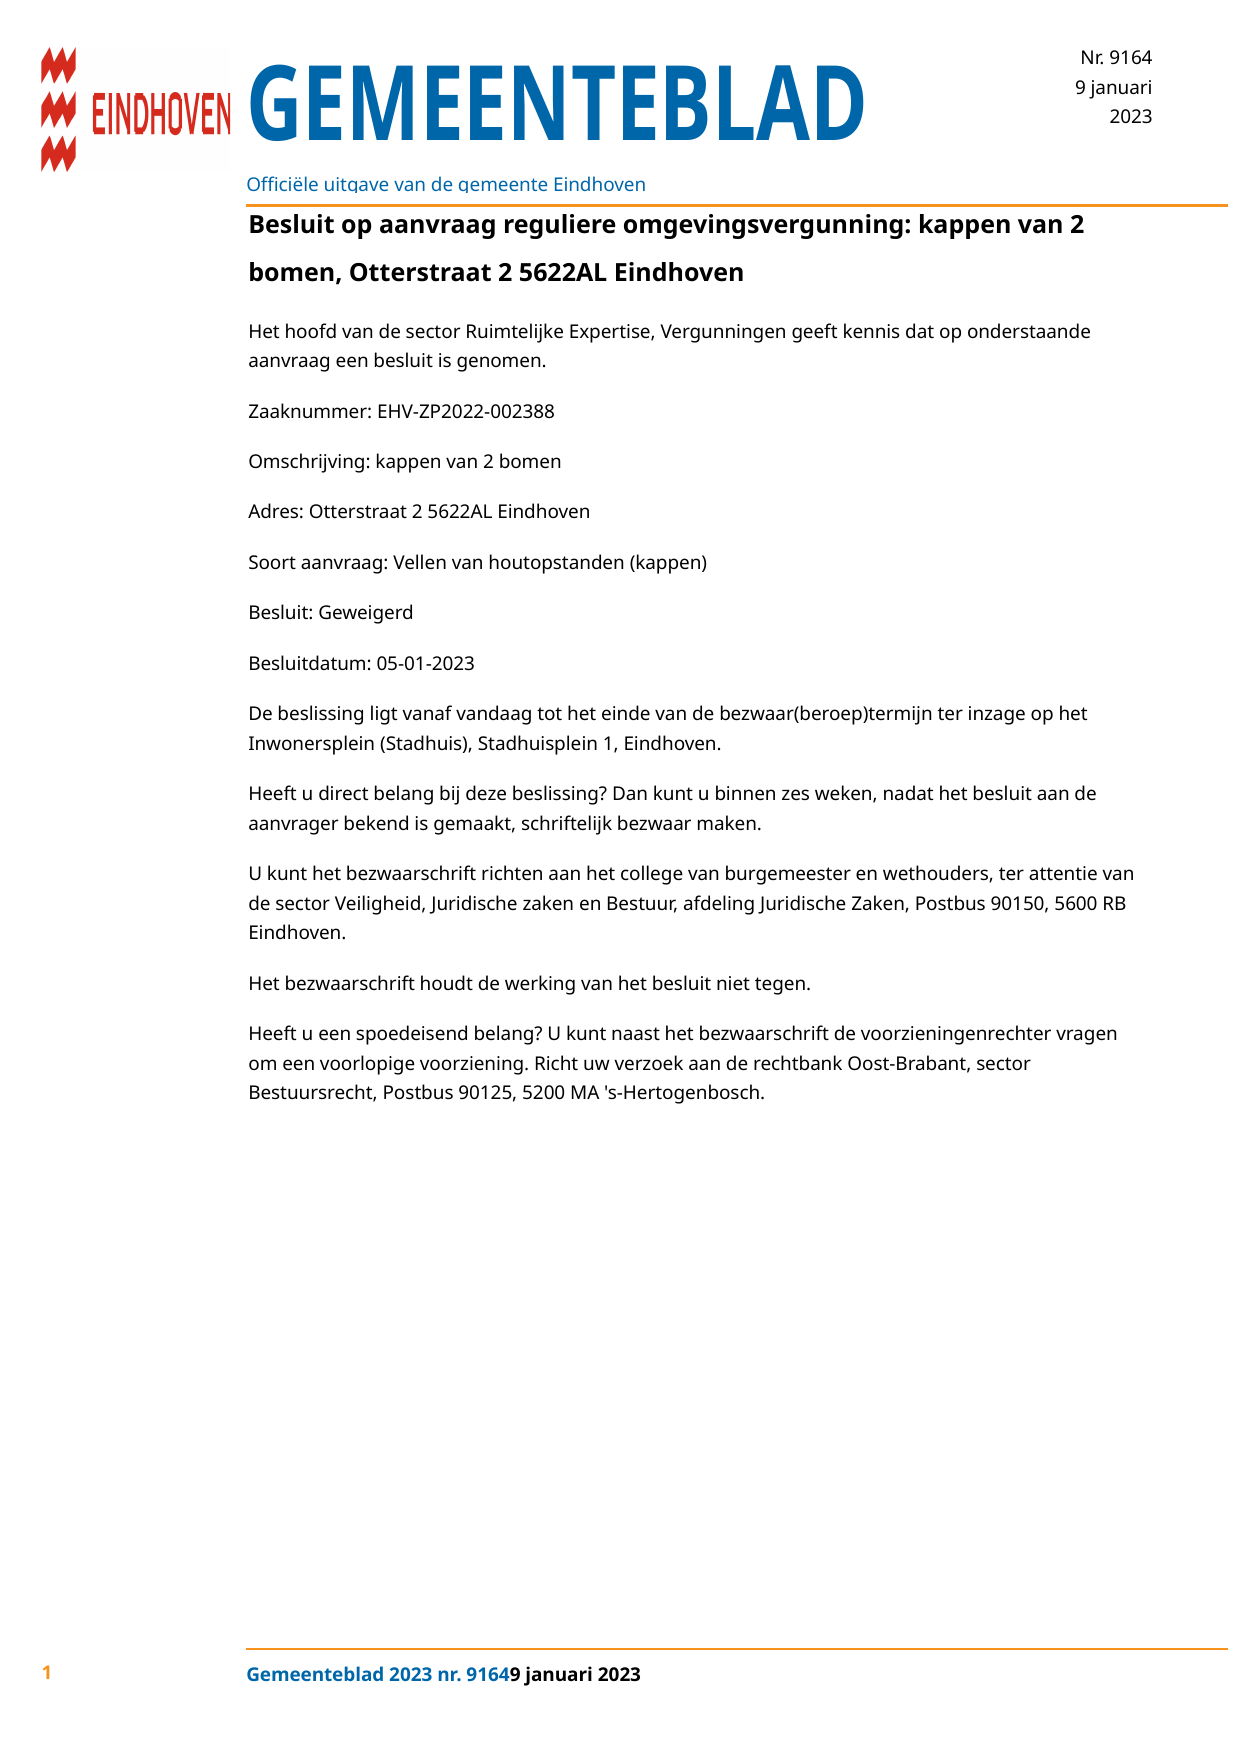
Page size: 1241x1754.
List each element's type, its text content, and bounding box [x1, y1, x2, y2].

text Het hoofd van de sector Ruimtelijke Expertise, Vergunningen geeft kennis dat op onderstaande aanvraag een besluit is genomen. [248, 318, 1152, 373]
text Heeft u direct belang bij deze beslissing? Dan kunt u binnen zes weken, nadat het besluit aan de aanvrager bekend is gemaakt, schriftelijk bezwaar maken. [248, 780, 1152, 836]
text U kunt het bezwaarschrift richten aan het college van burgemeester en wethouders, ter attentie van de sector Veiligheid, Juridische zaken en Bestuur, afdeling Juridische Zaken, Postbus 90150, 5600 RB Eindhoven. [248, 860, 1152, 945]
text Besluit op aanvraag reguliere omgevingsvergunning: kappen van 2 bomen, Otterstraat 2 5622AL Eindhoven [248, 207, 1152, 288]
text De beslissing ligt vanaf vandaag tot het einde van de bezwaar(beroep)termijn ter inzage op het Inwonersplein (Stadhuis), Stadhuisplein 1, Eindhoven. [248, 700, 1152, 756]
text Het bezwaarschrift houdt de werking van het besluit niet tegen. [248, 970, 1152, 996]
text Zaaknummer: EHV-ZP2022-002388 [248, 398, 1152, 424]
text Soort aanvraag: Vellen van houtopstanden (kappen) [248, 549, 1152, 575]
text Adres: Otterstraat 2 5622AL Eindhoven [248, 499, 1152, 524]
text Omschrijving: kappen van 2 bomen [248, 448, 1152, 474]
text Besluitdatum: 05-01-2023 [248, 650, 1152, 676]
text Besluit: Geweigerd [248, 599, 1152, 625]
picture [41, 47, 231, 172]
text Heeft u een spoedeisend belang? U kunt naast het bezwaarschrift de voorzieningenrechter vragen om een voorlopige voorziening. Richt uw verzoek aan de rechtbank Oost-Brabant, sector Bestuursrecht, Postbus 90125, 5200 MA 's-Hertogenbosch. [248, 1020, 1152, 1105]
